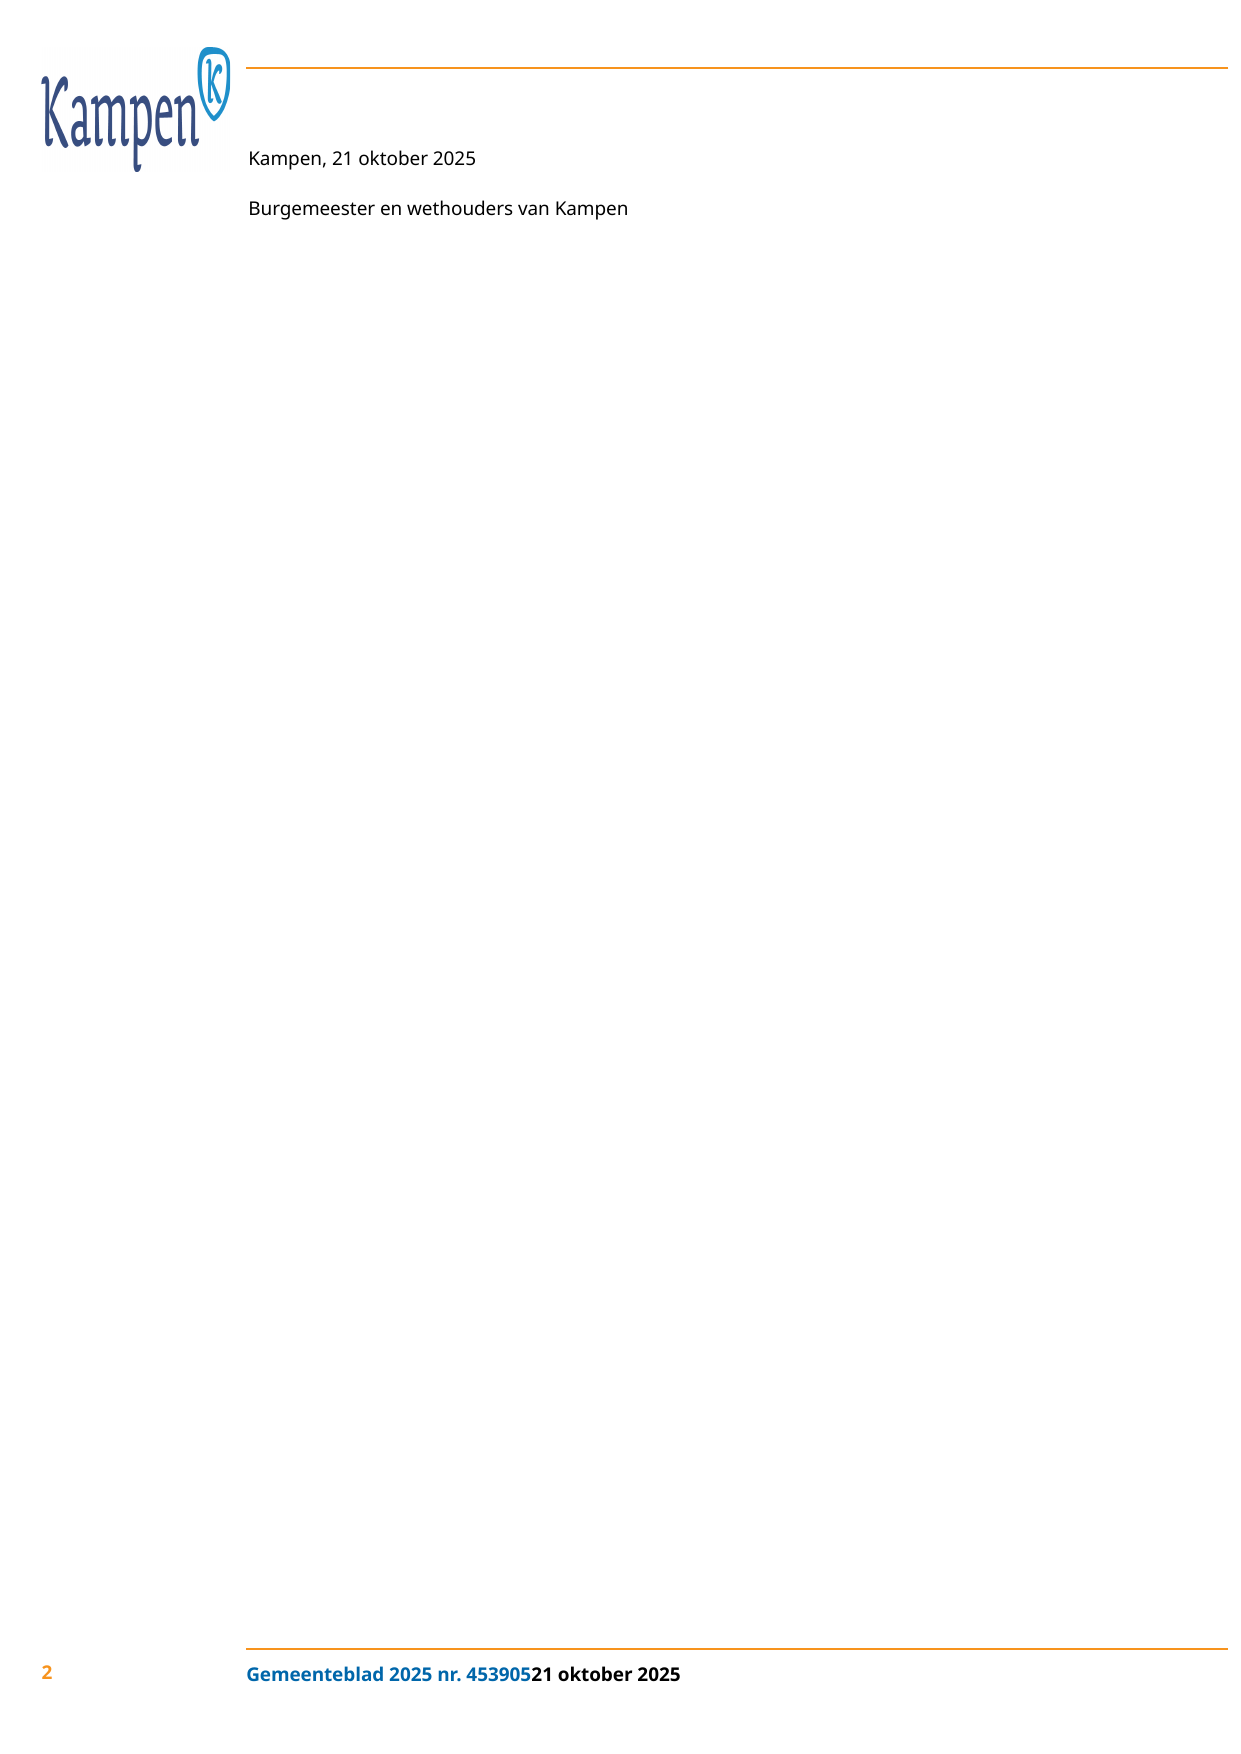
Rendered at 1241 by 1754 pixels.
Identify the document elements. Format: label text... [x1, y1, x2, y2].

text Burgemeester en wethouders van Kampen [248, 196, 1152, 221]
picture [41, 47, 231, 172]
text Kampen, 21 oktober 2025 [248, 145, 1152, 171]
